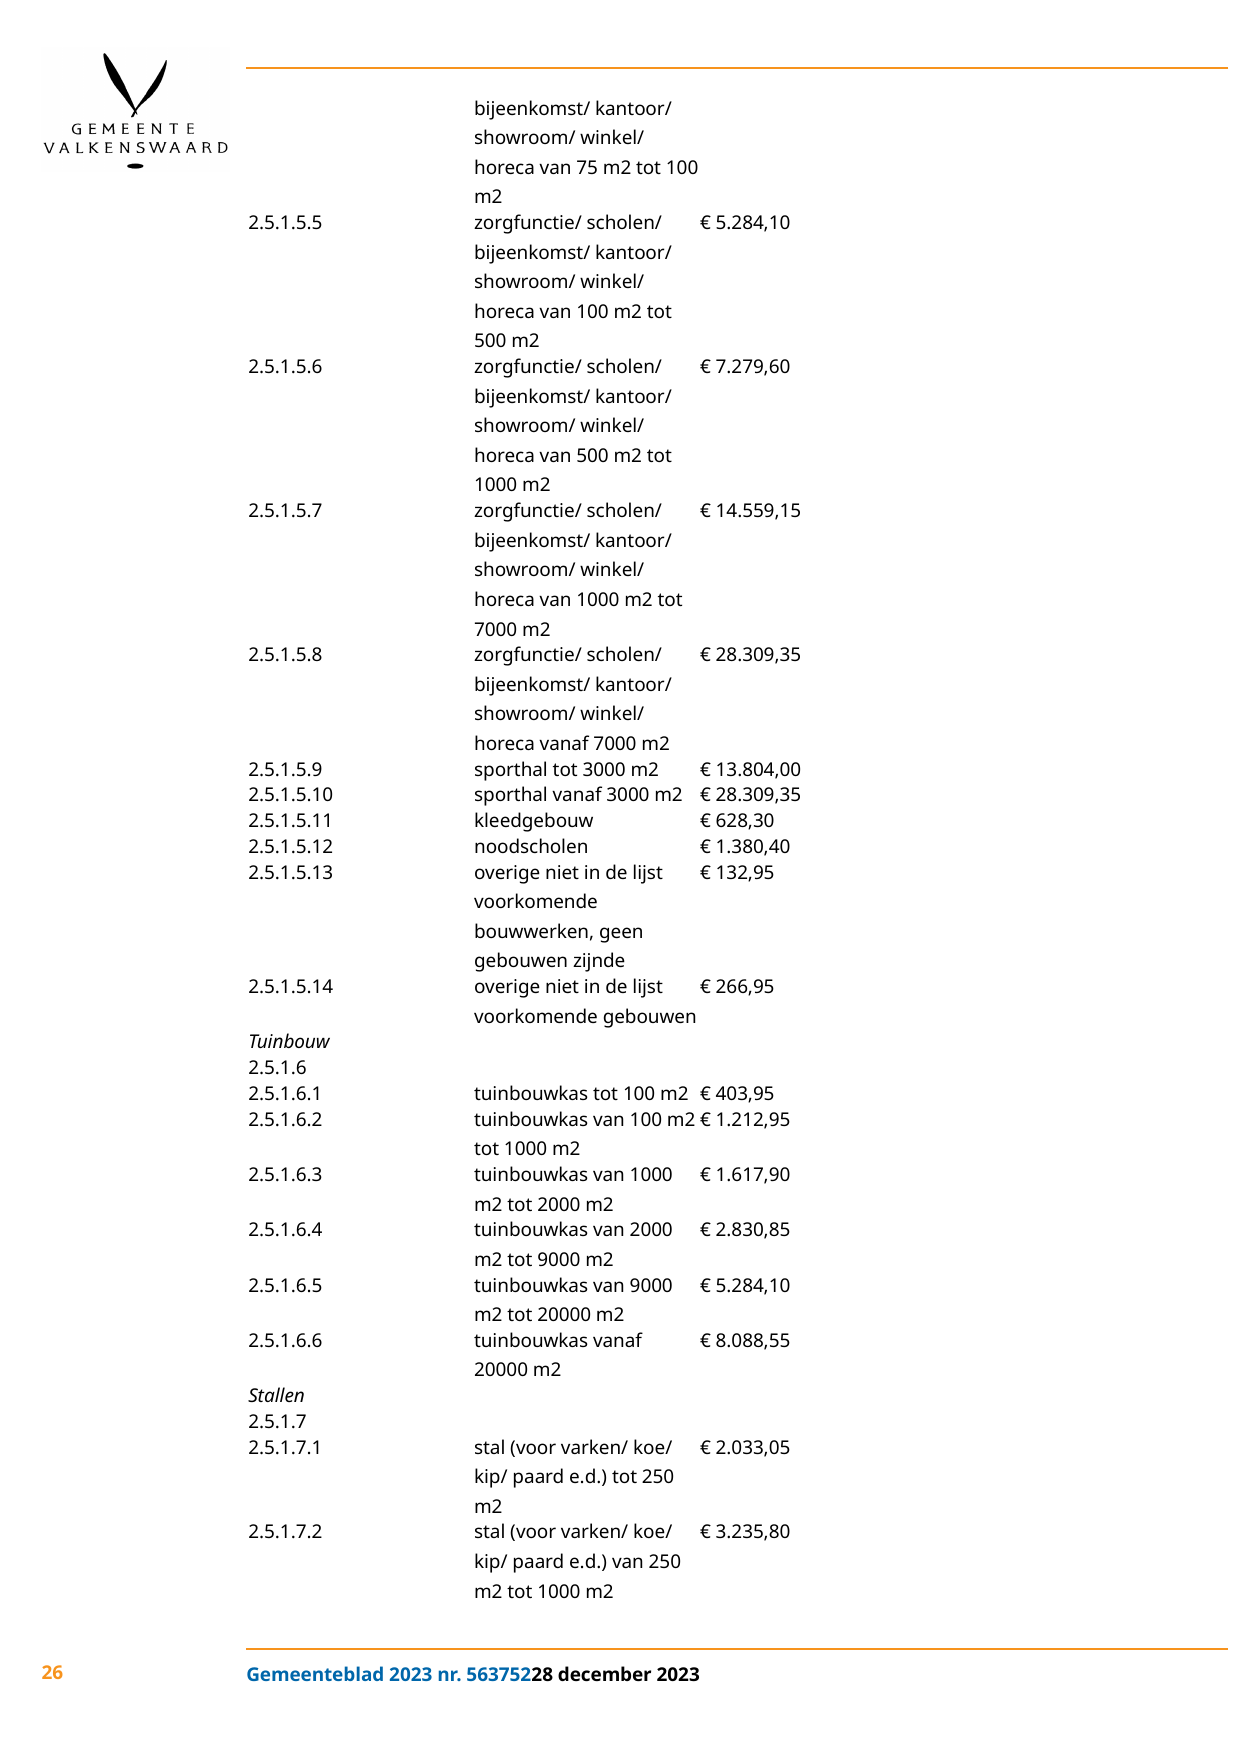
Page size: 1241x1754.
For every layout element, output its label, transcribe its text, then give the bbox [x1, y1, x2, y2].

table_cell tuinbouwkas tot 100 m2 [474, 1080, 700, 1106]
table_cell [926, 859, 1152, 973]
table_cell [474, 1054, 700, 1080]
table_cell tuinbouwkas vanaf 20000 m2 [474, 1327, 700, 1382]
table_cell tuinbouwkas van 1000 m2 tot 2000 m2 [474, 1161, 700, 1216]
table_cell [926, 1519, 1152, 1604]
table_cell 2.5.1.5.8 [248, 641, 474, 756]
picture [41, 47, 231, 172]
table_cell 2.5.1.7.2 [248, 1519, 474, 1604]
table_cell € 1.617,90 [700, 1161, 926, 1216]
table_cell stal (voor varken/ koe/ kip/ paard e.d.) tot 250 m2 [474, 1434, 700, 1519]
table_cell € 266,95 [700, 973, 926, 1029]
table_cell zorgfunctie/ scholen/ bijeenkomst/ kantoor/ showroom/ winkel/ horeca vanaf 7000 m2 [474, 641, 700, 756]
table_cell [926, 1080, 1152, 1106]
table_cell zorgfunctie/ scholen/ bijeenkomst/ kantoor/ showroom/ winkel/ horeca van 100 m2 tot 500 m2 [474, 209, 700, 353]
table_cell [700, 1054, 926, 1080]
table_cell [926, 641, 1152, 756]
table_cell [926, 1216, 1152, 1272]
table_cell [926, 1161, 1152, 1216]
table_cell 2.5.1.5.5 [248, 209, 474, 353]
table_cell sporthal tot 3000 m2 [474, 756, 700, 782]
table_cell tuinbouwkas van 2000 m2 tot 9000 m2 [474, 1216, 700, 1272]
table_cell [700, 95, 926, 209]
table_cell Stallen [248, 1383, 926, 1408]
table_cell [926, 1054, 1152, 1080]
table_cell € 2.033,05 [700, 1434, 926, 1519]
table_cell € 5.284,10 [700, 1272, 926, 1327]
table_cell zorgfunctie/ scholen/ bijeenkomst/ kantoor/ showroom/ winkel/ horeca van 500 m2 tot 1000 m2 [474, 353, 700, 497]
table_cell [926, 498, 1152, 641]
table_cell [926, 1327, 1152, 1382]
table_cell 2.5.1.7.1 [248, 1434, 474, 1519]
table_cell 2.5.1.6 [248, 1054, 474, 1080]
table_cell € 28.309,35 [700, 641, 926, 756]
table_cell [926, 782, 1152, 807]
table_cell [926, 1029, 1152, 1054]
table_cell noodscholen [474, 833, 700, 859]
table_cell zorgfunctie/ scholen/ bijeenkomst/ kantoor/ showroom/ winkel/ horeca van 1000 m2 tot 7000 m2 [474, 498, 700, 641]
table_cell 2.5.1.5.14 [248, 973, 474, 1029]
table_cell 2.5.1.6.5 [248, 1272, 474, 1327]
table_cell 2.5.1.5.9 [248, 756, 474, 782]
table_cell [926, 756, 1152, 782]
table_cell [926, 1106, 1152, 1161]
table_cell 2.5.1.5.12 [248, 833, 474, 859]
table_cell [926, 353, 1152, 497]
table_cell overige niet in de lijst voorkomende gebouwen [474, 973, 700, 1029]
table_cell € 5.284,10 [700, 209, 926, 353]
table_cell [926, 1434, 1152, 1519]
table_cell bijeenkomst/ kantoor/ showroom/ winkel/ horeca van 75 m2 tot 100 m2 [474, 95, 700, 209]
table_cell [926, 1272, 1152, 1327]
table_cell [926, 209, 1152, 353]
table_cell 2.5.1.6.4 [248, 1216, 474, 1272]
table_cell tuinbouwkas van 100 m2 tot 1000 m2 [474, 1106, 700, 1161]
table_cell stal (voor varken/ koe/ kip/ paard e.d.) van 250 m2 tot 1000 m2 [474, 1519, 700, 1604]
table_cell 2.5.1.6.6 [248, 1327, 474, 1382]
table_cell 2.5.1.5.10 [248, 782, 474, 807]
table_cell € 2.830,85 [700, 1216, 926, 1272]
table_cell [474, 1408, 700, 1434]
table_cell € 1.212,95 [700, 1106, 926, 1161]
table_cell sporthal vanaf 3000 m2 [474, 782, 700, 807]
table_cell kleedgebouw [474, 808, 700, 833]
table_cell € 403,95 [700, 1080, 926, 1106]
table_cell [248, 95, 474, 209]
table_cell € 8.088,55 [700, 1327, 926, 1382]
table_cell [700, 1408, 926, 1434]
table_cell [926, 1383, 1152, 1408]
table_cell 2.5.1.6.3 [248, 1161, 474, 1216]
table_cell [926, 1408, 1152, 1434]
table_cell € 7.279,60 [700, 353, 926, 497]
table_cell 2.5.1.6.2 [248, 1106, 474, 1161]
table_cell € 1.380,40 [700, 833, 926, 859]
table_cell € 3.235,80 [700, 1519, 926, 1604]
table_cell € 28.309,35 [700, 782, 926, 807]
table_cell 2.5.1.6.1 [248, 1080, 474, 1106]
table_cell € 628,30 [700, 808, 926, 833]
table_cell Tuinbouw [248, 1029, 926, 1054]
table_cell [926, 95, 1152, 209]
table_cell overige niet in de lijst voorkomende bouwwerken, geen gebouwen zijnde [474, 859, 700, 973]
table_cell 2.5.1.5.7 [248, 498, 474, 641]
table_cell 2.5.1.5.6 [248, 353, 474, 497]
table_cell tuinbouwkas van 9000 m2 tot 20000 m2 [474, 1272, 700, 1327]
table_cell [926, 808, 1152, 833]
table_cell [926, 833, 1152, 859]
table_cell 2.5.1.7 [248, 1408, 474, 1434]
table_cell 2.5.1.5.11 [248, 808, 474, 833]
table_cell 2.5.1.5.13 [248, 859, 474, 973]
table_cell € 13.804,00 [700, 756, 926, 782]
table_cell € 132,95 [700, 859, 926, 973]
table_cell [926, 973, 1152, 1029]
table_cell € 14.559,15 [700, 498, 926, 641]
